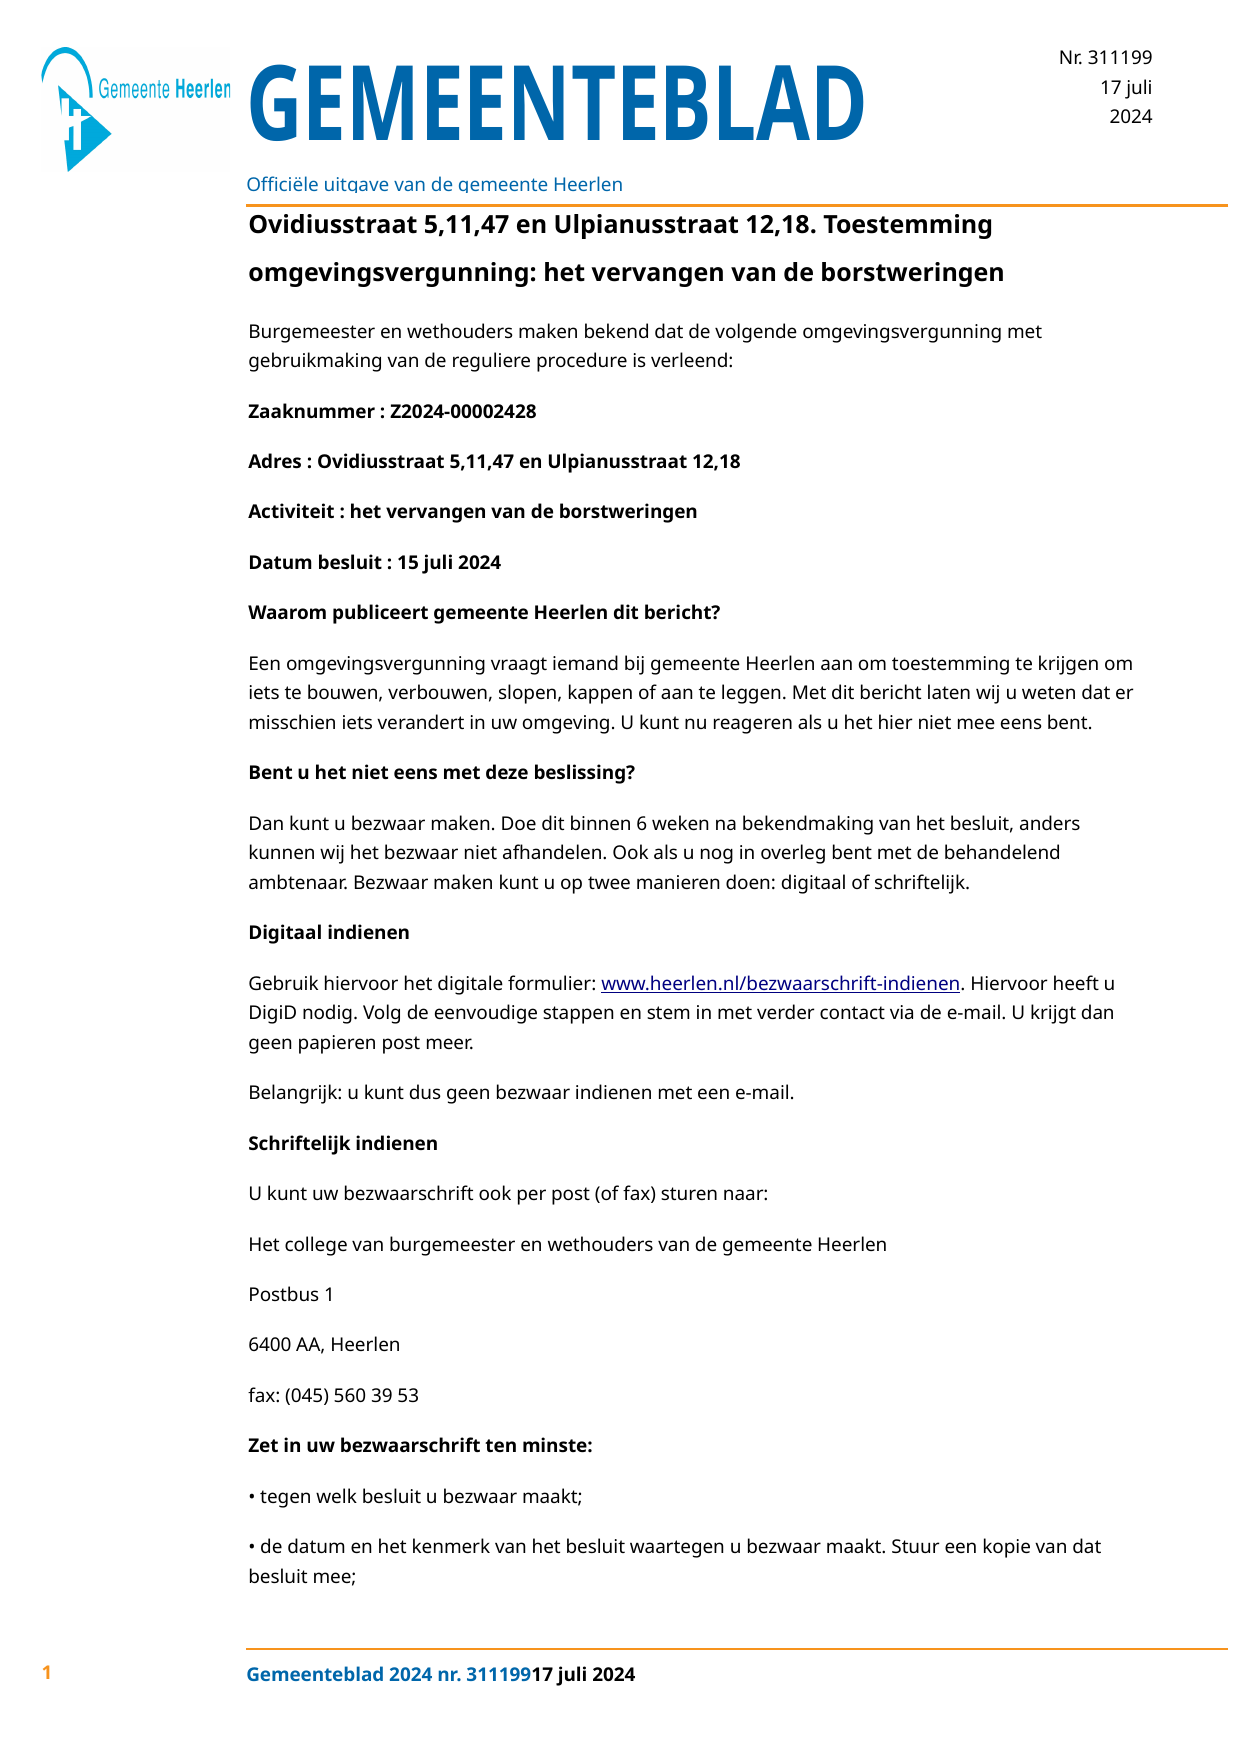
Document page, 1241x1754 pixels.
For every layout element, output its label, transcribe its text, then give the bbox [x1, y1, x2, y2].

text 6400 AA, Heerlen [248, 1332, 1152, 1357]
text Een omgevingsvergunning vraagt iemand bij gemeente Heerlen aan om toestemming te krijgen om iets te bouwen, verbouwen, slopen, kappen of aan te leggen. Met dit bericht laten wij u weten dat er misschien iets verandert in uw omgeving. U kunt nu reageren als u het hier niet mee eens bent. [248, 650, 1152, 735]
text Activiteit : het vervangen van de borstweringen [248, 499, 1152, 524]
picture [41, 47, 231, 172]
text Zet in uw bezwaarschrift ten minste: [248, 1432, 1152, 1458]
text Adres : Ovidiusstraat 5,11,47 en Ulpianusstraat 12,18 [248, 448, 1152, 474]
text Burgemeester en wethouders maken bekend dat de volgende omgevingsvergunning met gebruikmaking van de reguliere procedure is verleend: [248, 318, 1152, 373]
text Datum besluit : 15 juli 2024 [248, 549, 1152, 575]
picture [41, 47, 59, 70]
text Belangrijk: u kunt dus geen bezwaar indienen met een e-mail. [248, 1079, 1152, 1105]
text Gebruik hiervoor het digitale formulier: www.heerlen.nl/bezwaarschrift-indienen. Hiervoor heeft u DigiD nodig. Volg de eenvoudige stappen en stem in met verder contact via de e-mail. U krijgt dan geen papieren post meer. [248, 970, 1152, 1055]
text Digitaal indienen [248, 919, 1152, 945]
text Schriftelijk indienen [248, 1130, 1152, 1156]
text • de datum en het kenmerk van het besluit waartegen u bezwaar maakt. Stuur een kopie van dat besluit mee; [248, 1533, 1152, 1589]
text Postbus 1 [248, 1281, 1152, 1307]
text Zaaknummer : Z2024-00002428 [248, 398, 1152, 424]
text Waarom publiceert gemeente Heerlen dit bericht? [248, 599, 1152, 625]
text fax: (045) 560 39 53 [248, 1382, 1152, 1408]
text • tegen welk besluit u bezwaar maakt; [248, 1483, 1152, 1509]
text Ovidiusstraat 5,11,47 en Ulpianusstraat 12,18. Toestemming omgevingsvergunning: het vervangen van de borstweringen [248, 207, 1152, 288]
text Bent u het niet eens met deze beslissing? [248, 759, 1152, 785]
text U kunt uw bezwaarschrift ook per post (of fax) sturen naar: [248, 1180, 1152, 1206]
text Dan kunt u bezwaar maken. Doe dit binnen 6 weken na bekendmaking van het besluit, anders kunnen wij het bezwaar niet afhandelen. Ook als u nog in overleg bent met de behandelend ambtenaar. Bezwaar maken kunt u op twee manieren doen: digitaal of schriftelijk. [248, 810, 1152, 895]
text Het college van burgemeester en wethouders van de gemeente Heerlen [248, 1231, 1152, 1257]
